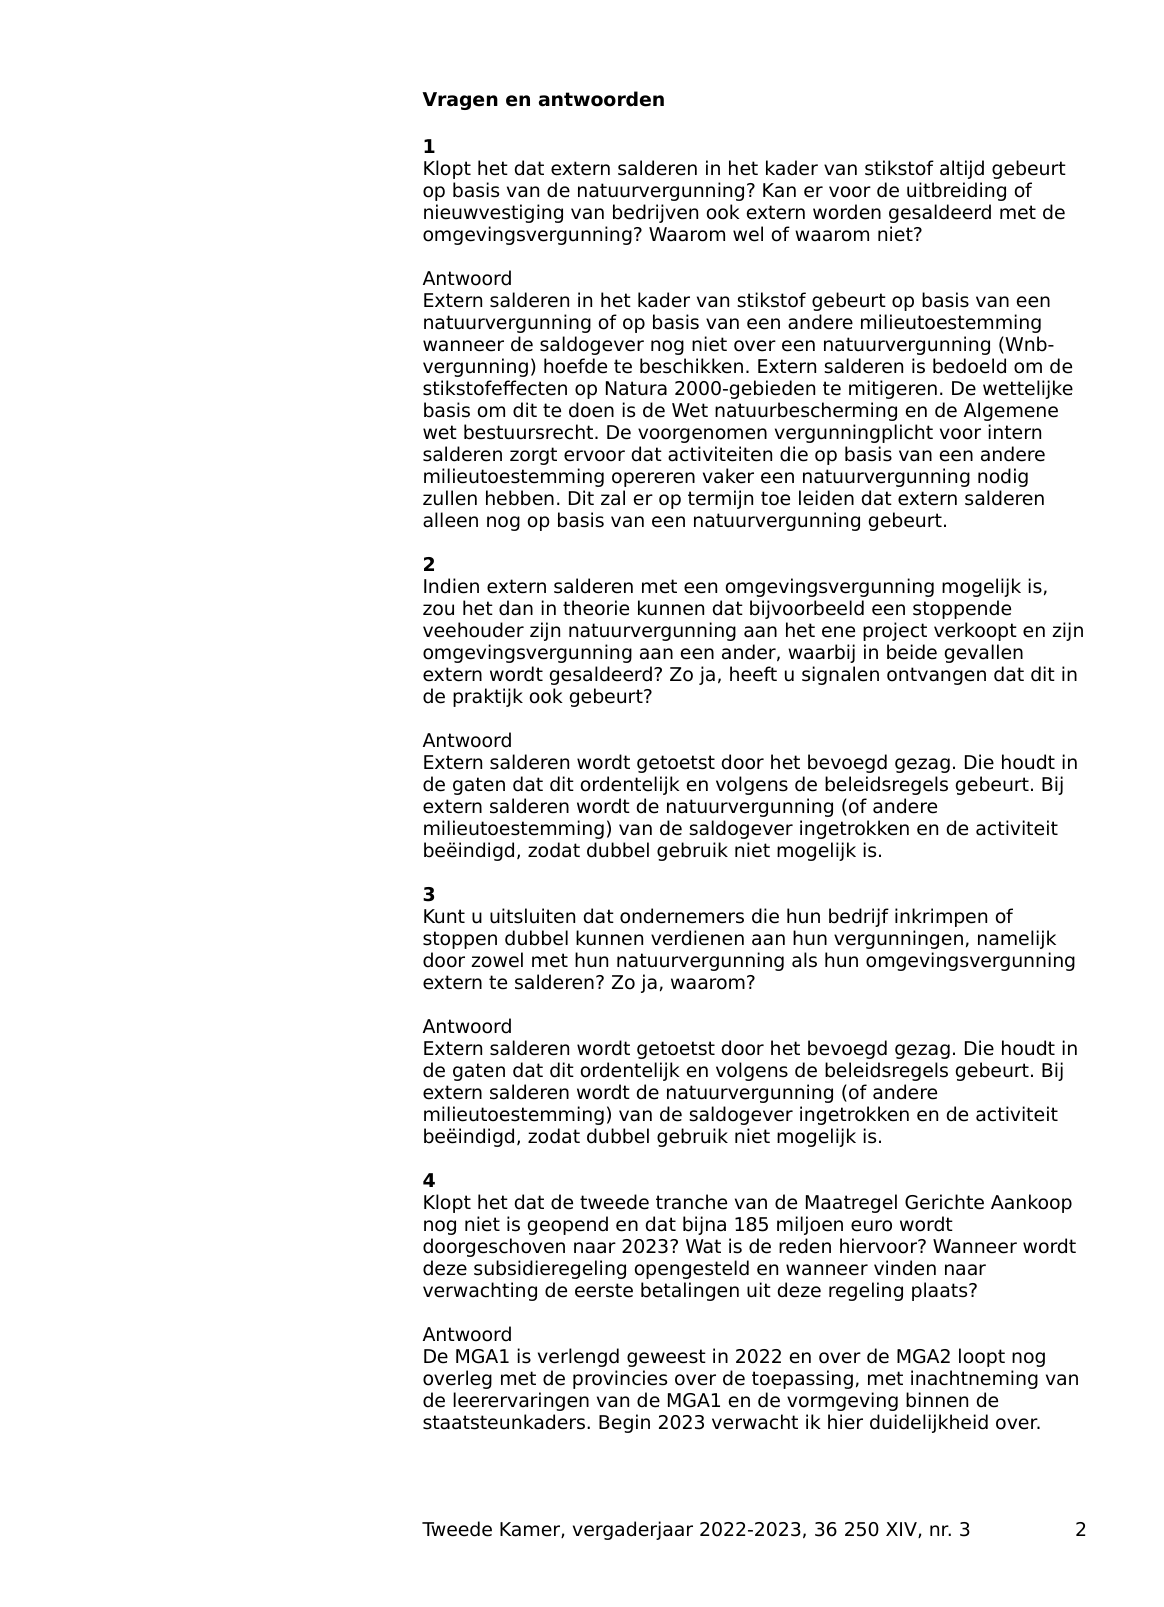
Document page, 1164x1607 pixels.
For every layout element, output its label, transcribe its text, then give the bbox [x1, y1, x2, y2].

subtitle Vragen en antwoorden [422, 89, 1087, 111]
text Antwoord [422, 730, 1087, 752]
text 1 [422, 136, 1087, 158]
text Extern salderen wordt getoetst door het bevoegd gezag. Die houdt in de gaten dat dit ordentelijk en volgens de beleidsregels gebeurt. Bij extern salderen wordt de natuurvergunning (of andere milieutoestemming) van de saldogever ingetrokken en de activiteit beëindigd, zodat dubbel gebruik niet mogelijk is. [422, 752, 1087, 862]
text Indien extern salderen met een omgevingsvergunning mogelijk is, zou het dan in theorie kunnen dat bijvoorbeeld een stoppende veehouder zijn natuurvergunning aan het ene project verkoopt en zijn omgevingsvergunning aan een ander, waarbij in beide gevallen extern wordt gesaldeerd? Zo ja, heeft u signalen ontvangen dat dit in de praktijk ook gebeurt? [422, 576, 1087, 708]
text Antwoord [422, 1016, 1087, 1038]
text Antwoord [422, 268, 1087, 290]
text Klopt het dat extern salderen in het kader van stikstof altijd gebeurt op basis van de natuurvergunning? Kan er voor de uitbreiding of nieuwvestiging van bedrijven ook extern worden gesaldeerd met de omgevingsvergunning? Waarom wel of waarom niet? [422, 158, 1087, 246]
text 3 [422, 884, 1087, 906]
text De MGA1 is verlengd geweest in 2022 en over de MGA2 loopt nog overleg met de provincies over de toepassing, met inachtneming van de leerervaringen van de MGA1 en de vormgeving binnen de staatsteunkaders. Begin 2023 verwacht ik hier duidelijkheid over. [422, 1346, 1087, 1434]
text 2 [422, 554, 1087, 576]
text Antwoord [422, 1324, 1087, 1346]
text Extern salderen in het kader van stikstof gebeurt op basis van een natuurvergunning of op basis van een andere milieutoestemming wanneer de saldogever nog niet over een natuurvergunning (Wnb-vergunning) hoefde te beschikken. Extern salderen is bedoeld om de stikstofeffecten op Natura 2000-gebieden te mitigeren. De wettelijke basis om dit te doen is de Wet natuurbescherming en de Algemene wet bestuursrecht. De voorgenomen vergunningplicht voor intern salderen zorgt ervoor dat activiteiten die op basis van een andere milieutoestemming opereren vaker een natuurvergunning nodig zullen hebben. Dit zal er op termijn toe leiden dat extern salderen alleen nog op basis van een natuurvergunning gebeurt. [422, 290, 1087, 532]
text Kunt u uitsluiten dat ondernemers die hun bedrijf inkrimpen of stoppen dubbel kunnen verdienen aan hun vergunningen, namelijk door zowel met hun natuurvergunning als hun omgevingsvergunning extern te salderen? Zo ja, waarom? [422, 906, 1087, 994]
text 4 [422, 1170, 1087, 1192]
text Extern salderen wordt getoetst door het bevoegd gezag. Die houdt in de gaten dat dit ordentelijk en volgens de beleidsregels gebeurt. Bij extern salderen wordt de natuurvergunning (of andere milieutoestemming) van de saldogever ingetrokken en de activiteit beëindigd, zodat dubbel gebruik niet mogelijk is. [422, 1038, 1087, 1148]
text Klopt het dat de tweede tranche van de Maatregel Gerichte Aankoop nog niet is geopend en dat bijna 185 miljoen euro wordt doorgeschoven naar 2023? Wat is de reden hiervoor? Wanneer wordt deze subsidieregeling opengesteld en wanneer vinden naar verwachting de eerste betalingen uit deze regeling plaats? [422, 1192, 1087, 1302]
